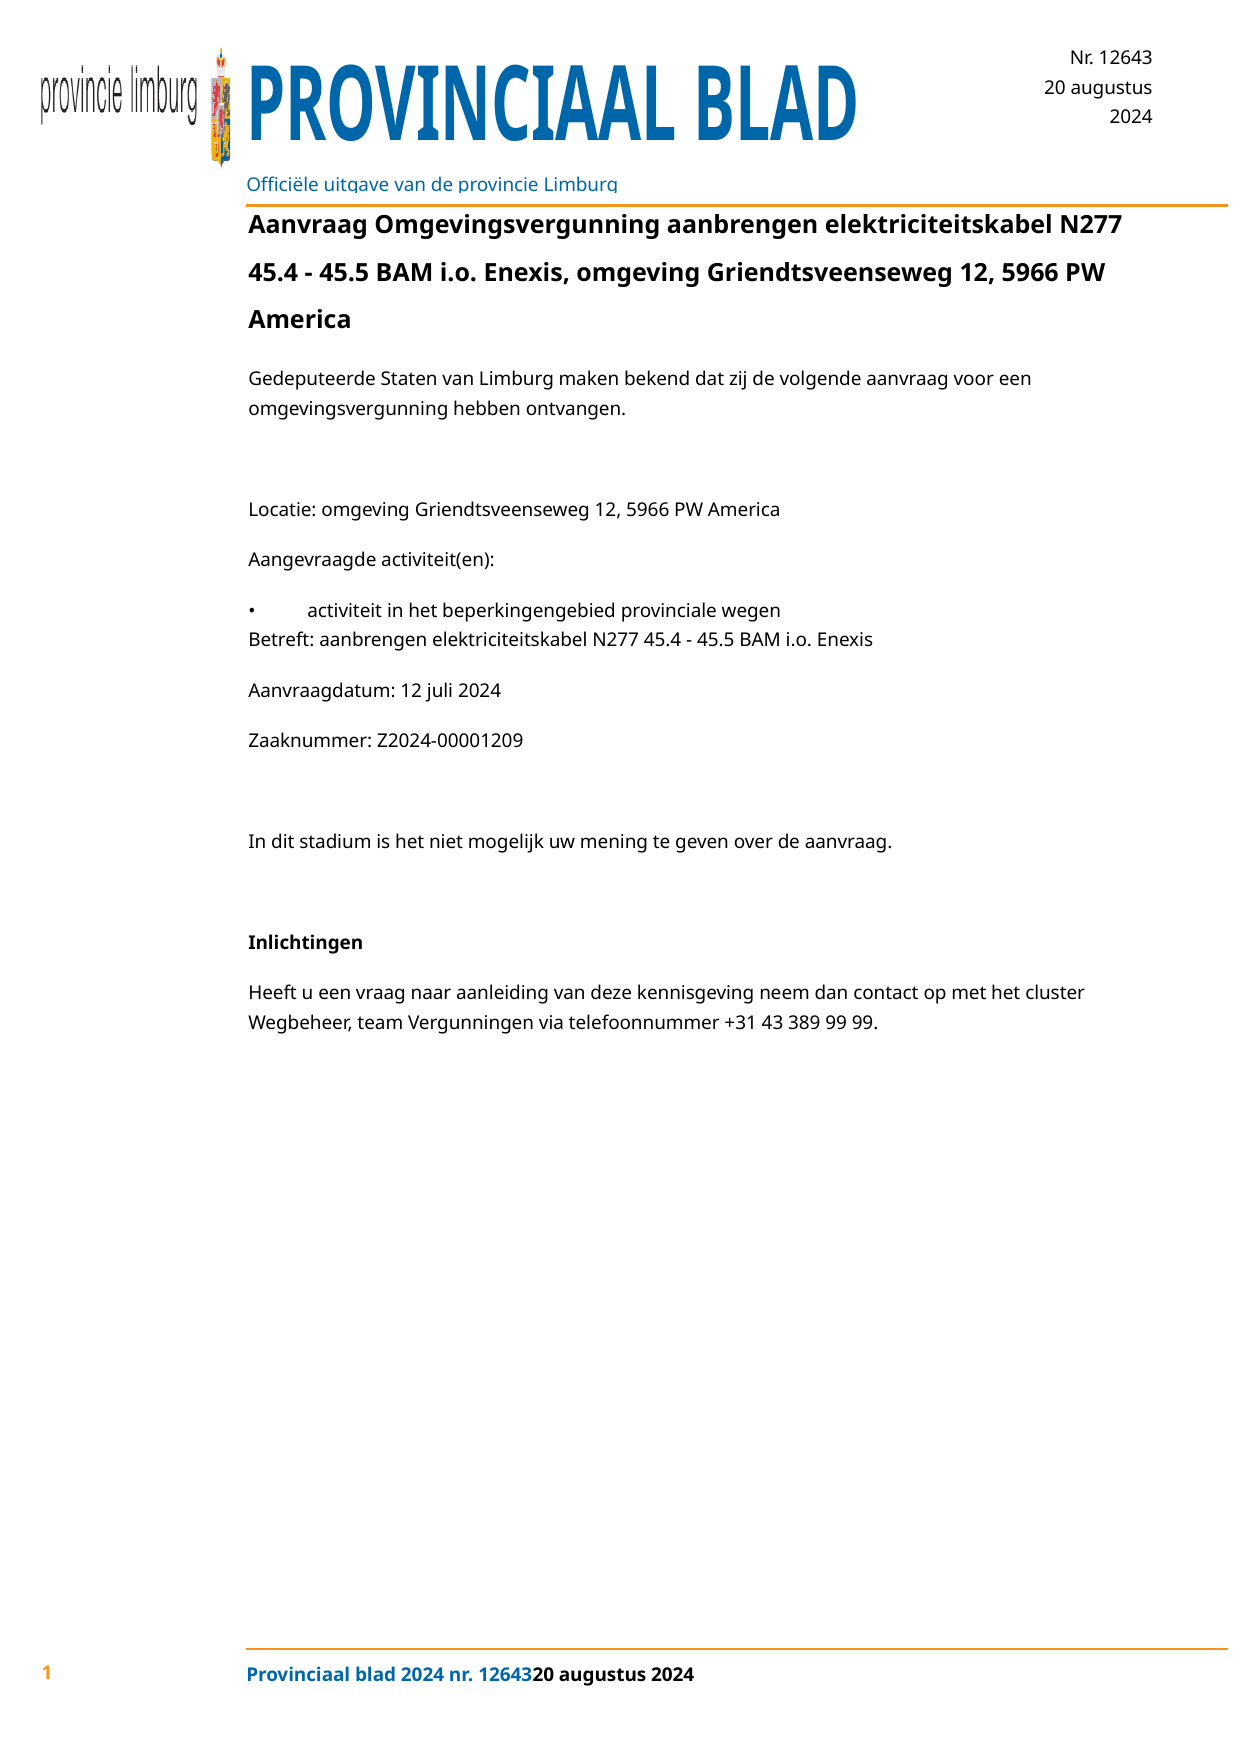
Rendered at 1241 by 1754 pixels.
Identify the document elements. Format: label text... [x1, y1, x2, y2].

text Aanvraag Omgevingsvergunning aanbrengen elektriciteitskabel N277 45.4 - 45.5 BAM i.o. Enexis, omgeving Griendtsveenseweg 12, 5966 PW America [248, 207, 1152, 336]
text Aangevraagde activiteit(en): [248, 546, 1152, 572]
text Zaaknummer: Z2024-00001209 [248, 727, 1152, 753]
text In dit stadium is het niet mogelijk uw mening te geven over de aanvraag. [248, 828, 1152, 854]
text Gedeputeerde Staten van Limburg maken bekend dat zij de volgende aanvraag voor een omgevingsvergunning hebben ontvangen. [248, 366, 1152, 421]
text Inlichtingen [248, 929, 1152, 954]
list activiteit in het beperkingengebied provinciale wegen [248, 597, 1152, 622]
picture [41, 47, 231, 172]
text Betreft: aanbrengen elektriciteitskabel N277 45.4 - 45.5 BAM i.o. Enexis [248, 626, 1152, 652]
text Locatie: omgeving Griendtsveenseweg 12, 5966 PW America [248, 496, 1152, 522]
text Aanvraagdatum: 12 juli 2024 [248, 677, 1152, 702]
text Heeft u een vraag naar aanleiding van deze kennisgeving neem dan contact op met het cluster Wegbeheer, team Vergunningen via telefoonnummer +31 43 389 99 99. [248, 979, 1152, 1034]
